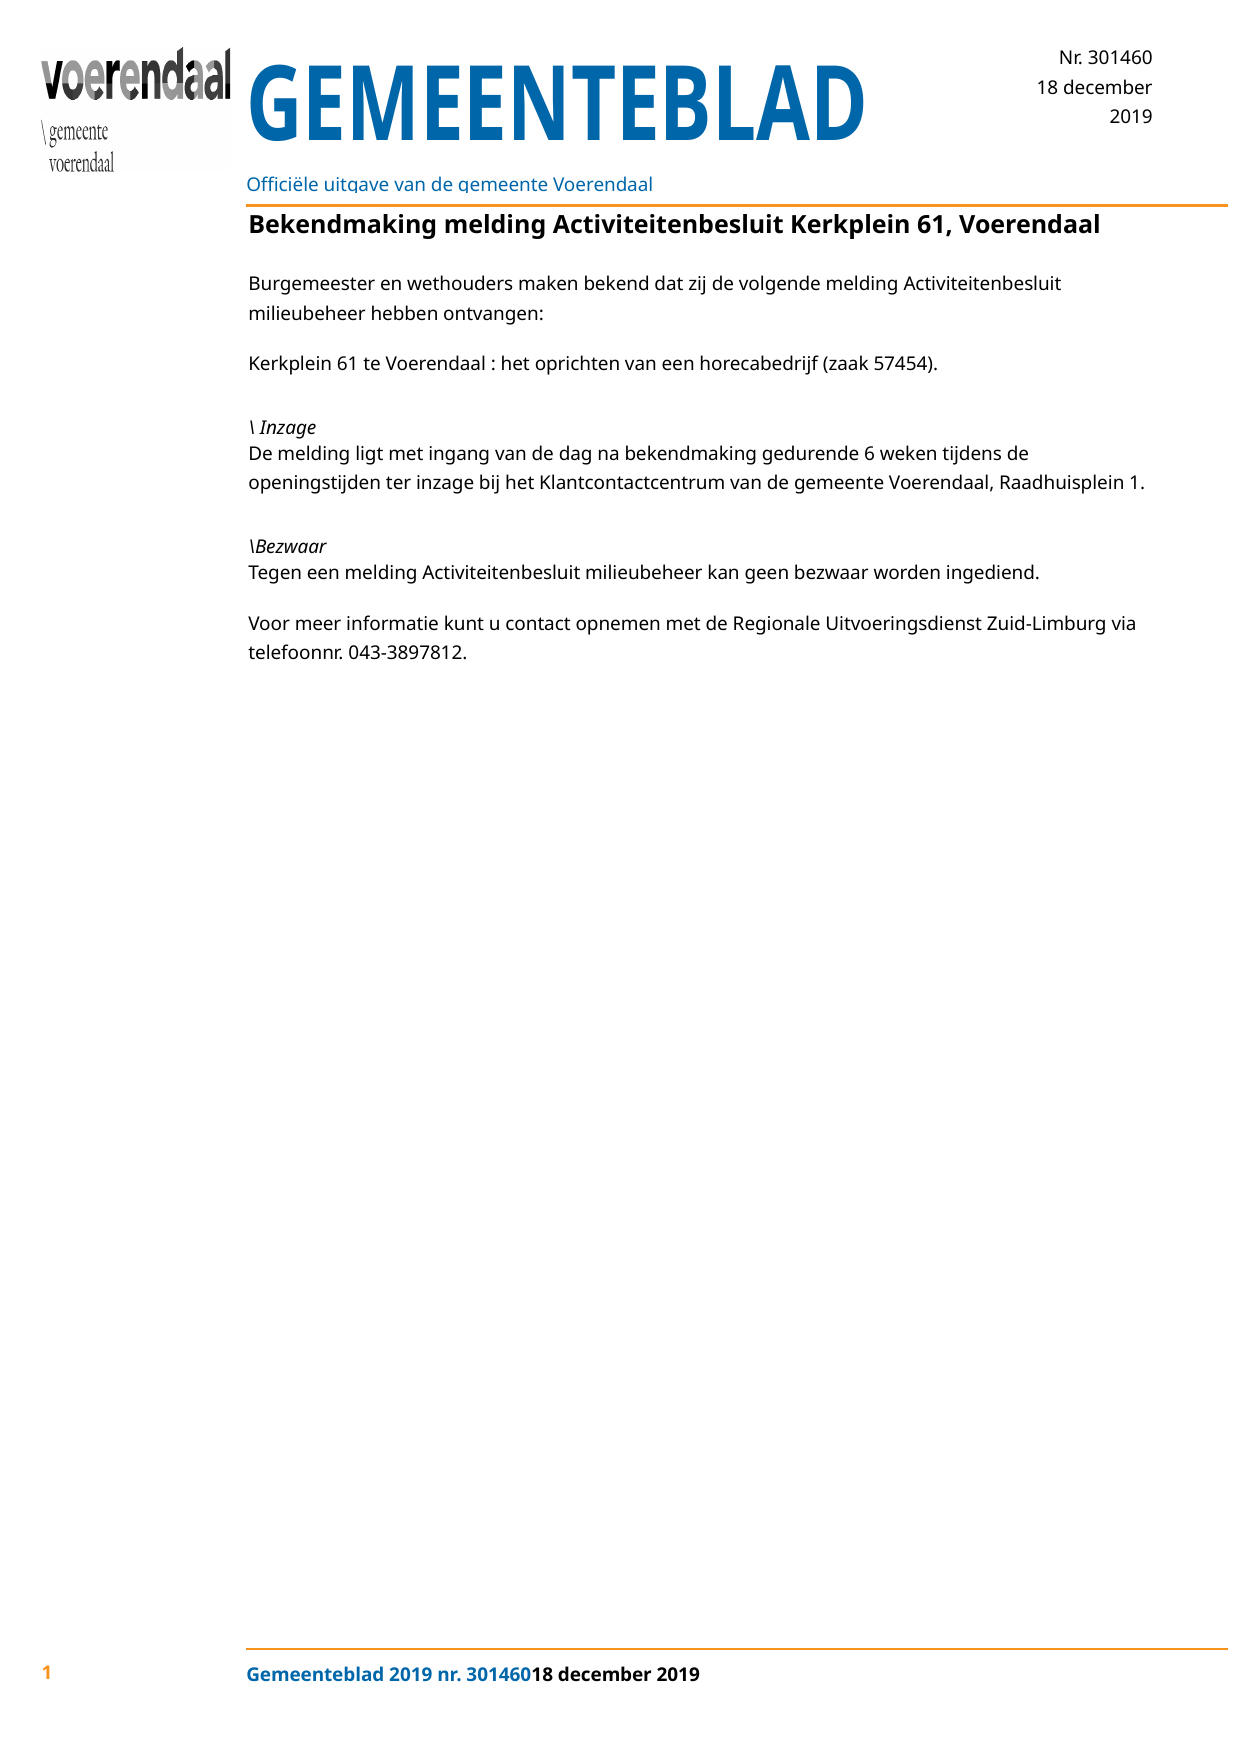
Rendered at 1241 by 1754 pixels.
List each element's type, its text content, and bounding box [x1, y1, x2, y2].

text De melding ligt met ingang van de dag na bekendmaking gedurende 6 weken tijdens de openingstijden ter inzage bij het Klantcontactcentrum van de gemeente Voerendaal, Raadhuisplein 1. [248, 440, 1152, 495]
text \Bezwaar [248, 533, 1152, 559]
text Bekendmaking melding Activiteitenbesluit Kerkplein 61, Voerendaal [248, 207, 1152, 241]
text \ Inzage [248, 414, 1152, 440]
text Tegen een melding Activiteitenbesluit milieubeheer kan geen bezwaar worden ingediend. [248, 559, 1152, 585]
text Kerkplein 61 te Voerendaal : het oprichten van een horecabedrijf (zaak 57454). [248, 350, 1152, 376]
text Burgemeester en wethouders maken bekend dat zij de volgende melding Activiteitenbesluit milieubeheer hebben ontvangen: [248, 270, 1152, 326]
picture [41, 47, 231, 172]
text Voor meer informatie kunt u contact opnemen met de Regionale Uitvoeringsdienst Zuid-Limburg via telefoonnr. 043-3897812. [248, 610, 1152, 665]
